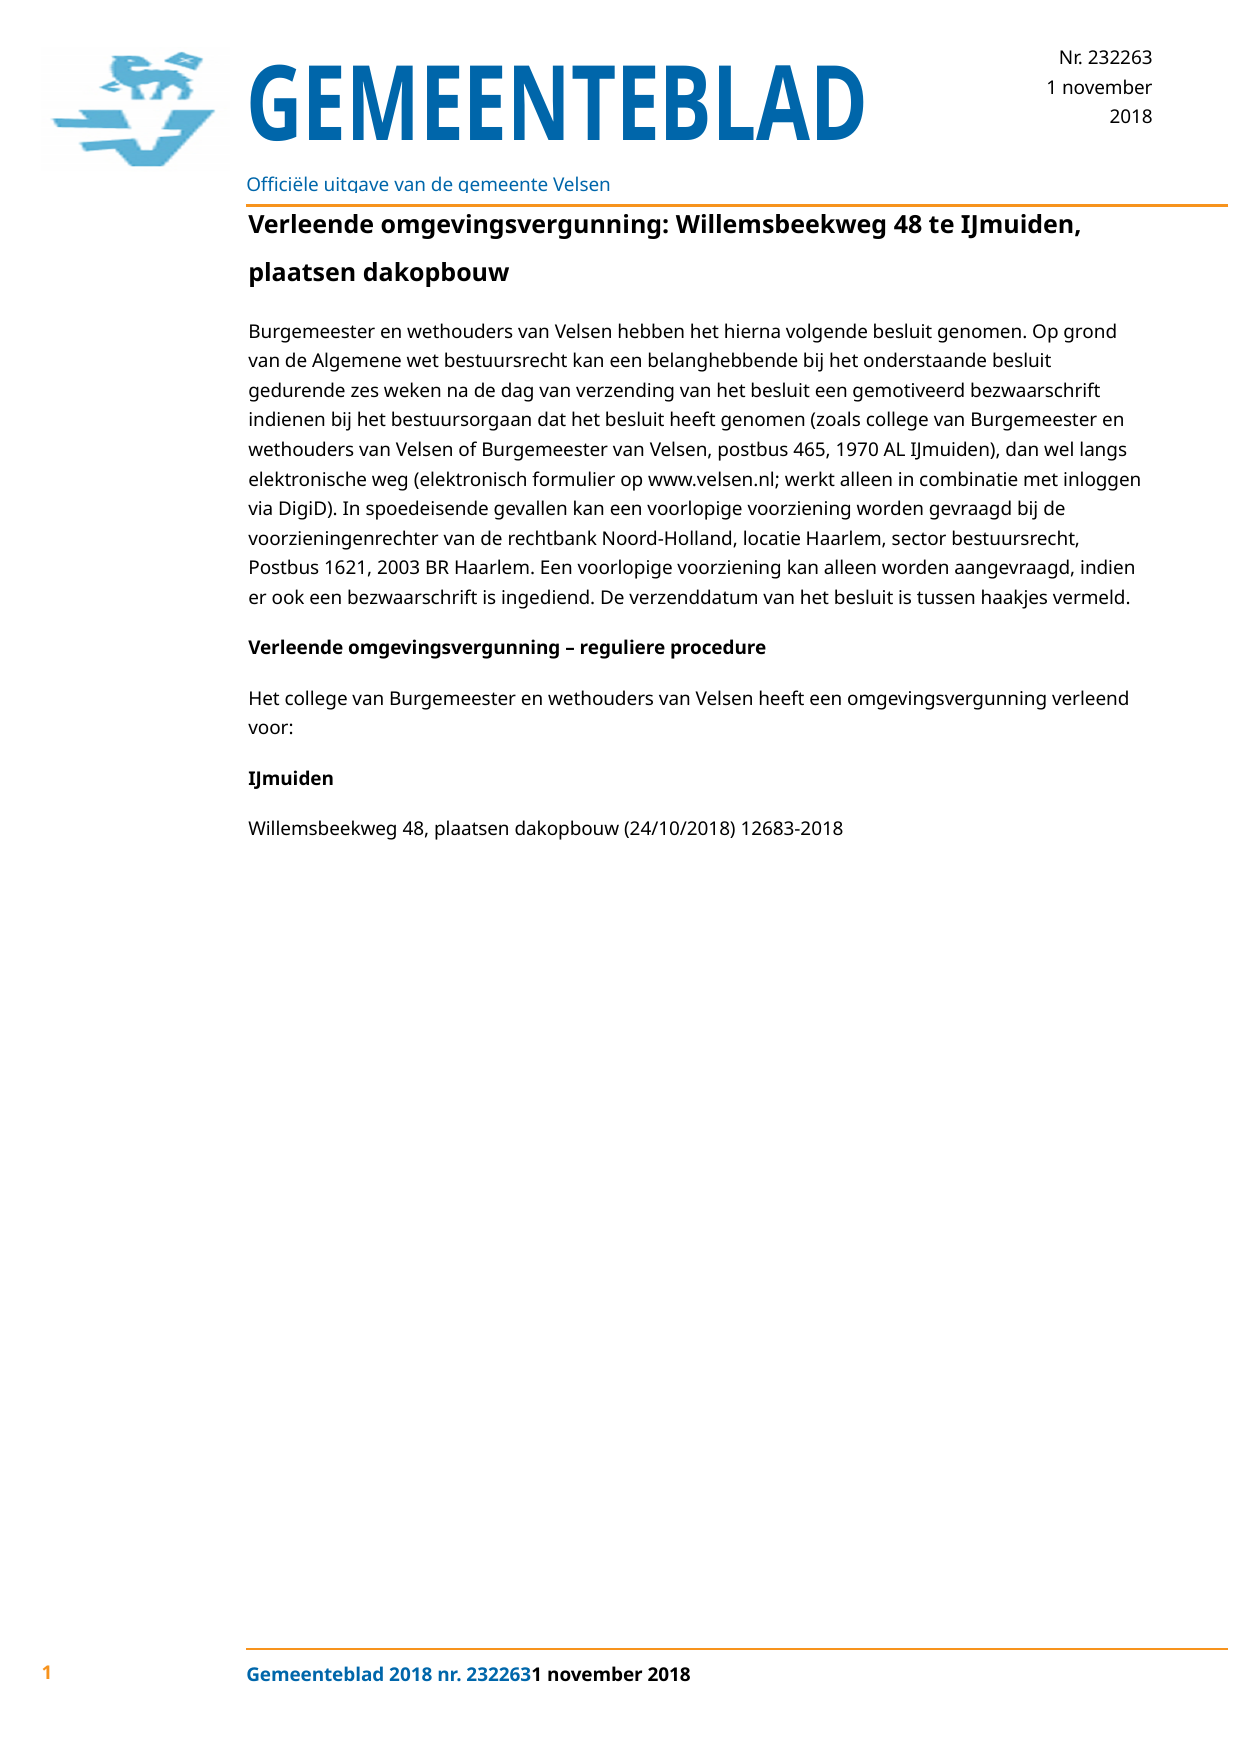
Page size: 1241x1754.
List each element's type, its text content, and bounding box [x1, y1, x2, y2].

text Het college van Burgemeester en wethouders van Velsen heeft een omgevingsvergunning verleend voor: [248, 685, 1152, 740]
text IJmuiden [248, 765, 1152, 791]
text Burgemeester en wethouders van Velsen hebben het hierna volgende besluit genomen. Op grond van de Algemene wet bestuursrecht kan een belanghebbende bij het onderstaande besluit gedurende zes weken na de dag van verzending van het besluit een gemotiveerd bezwaarschrift indienen bij het bestuursorgaan dat het besluit heeft genomen (zoals college van Burgemeester en wethouders van Velsen of Burgemeester van Velsen, postbus 465, 1970 AL IJmuiden), dan wel langs elektronische weg (elektronisch formulier op www.velsen.nl; werkt alleen in combinatie met inloggen via DigiD). In spoedeisende gevallen kan een voorlopige voorziening worden gevraagd bij de voorzieningenrechter van de rechtbank Noord-Holland, locatie Haarlem, sector bestuursrecht, Postbus 1621, 2003 BR Haarlem. Een voorlopige voorziening kan alleen worden aangevraagd, indien er ook een bezwaarschrift is ingediend. De verzenddatum van het besluit is tussen haakjes vermeld. [248, 318, 1152, 610]
text Verleende omgevingsvergunning – reguliere procedure [248, 634, 1152, 660]
picture [41, 47, 231, 172]
text Willemsbeekweg 48, plaatsen dakopbouw (24/10/2018) 12683-2018 [248, 815, 1152, 841]
text Verleende omgevingsvergunning: Willemsbeekweg 48 te IJmuiden, plaatsen dakopbouw [248, 207, 1152, 288]
